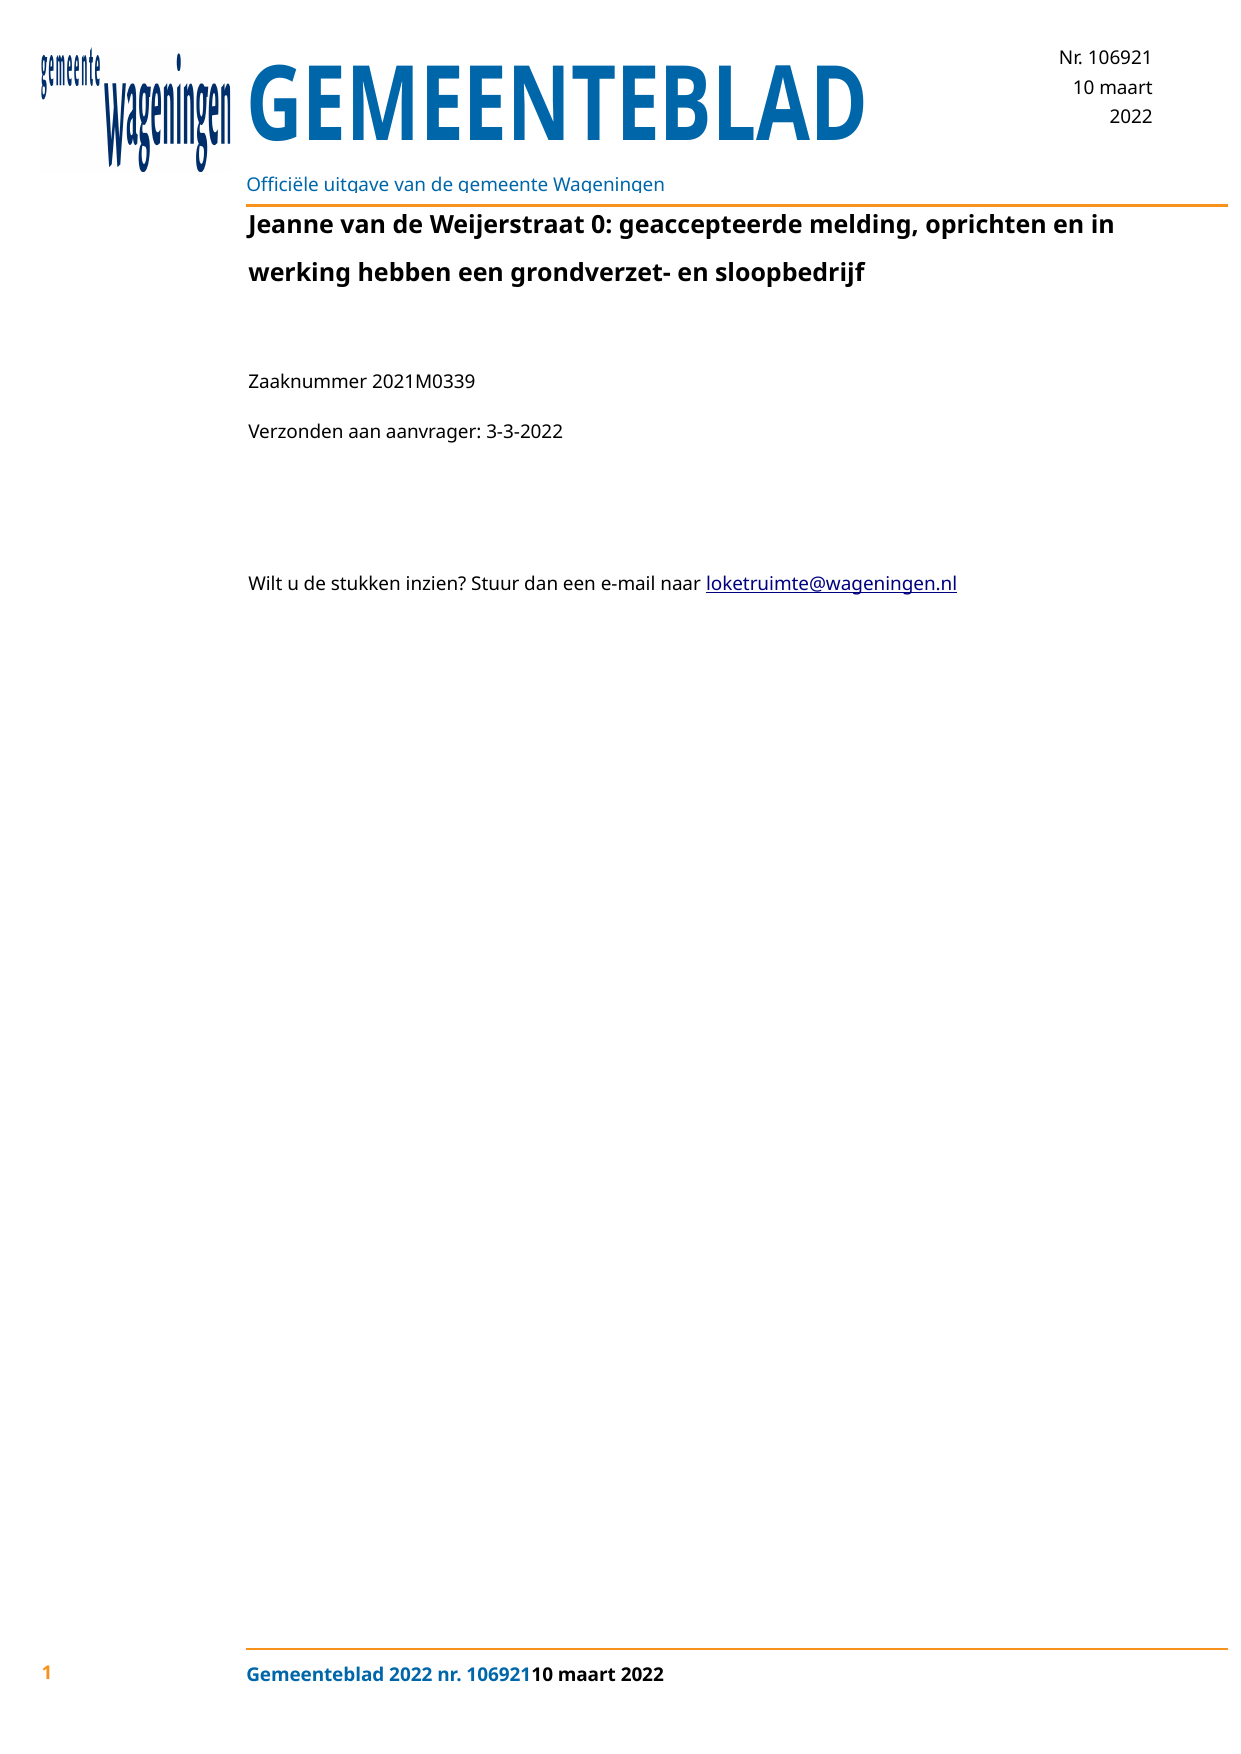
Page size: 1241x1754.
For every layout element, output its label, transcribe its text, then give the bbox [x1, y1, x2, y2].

text Verzonden aan aanvrager: 3-3-2022 [248, 419, 1152, 444]
text Zaaknummer 2021M0339 [248, 368, 1152, 394]
text Wilt u de stukken inzien? Stuur dan een e-mail naar loketruimte@wageningen.nl [248, 570, 1152, 596]
text Jeanne van de Weijerstraat 0: geaccepteerde melding, oprichten en in werking hebben een grondverzet- en sloopbedrijf [248, 207, 1152, 288]
picture [41, 47, 231, 172]
